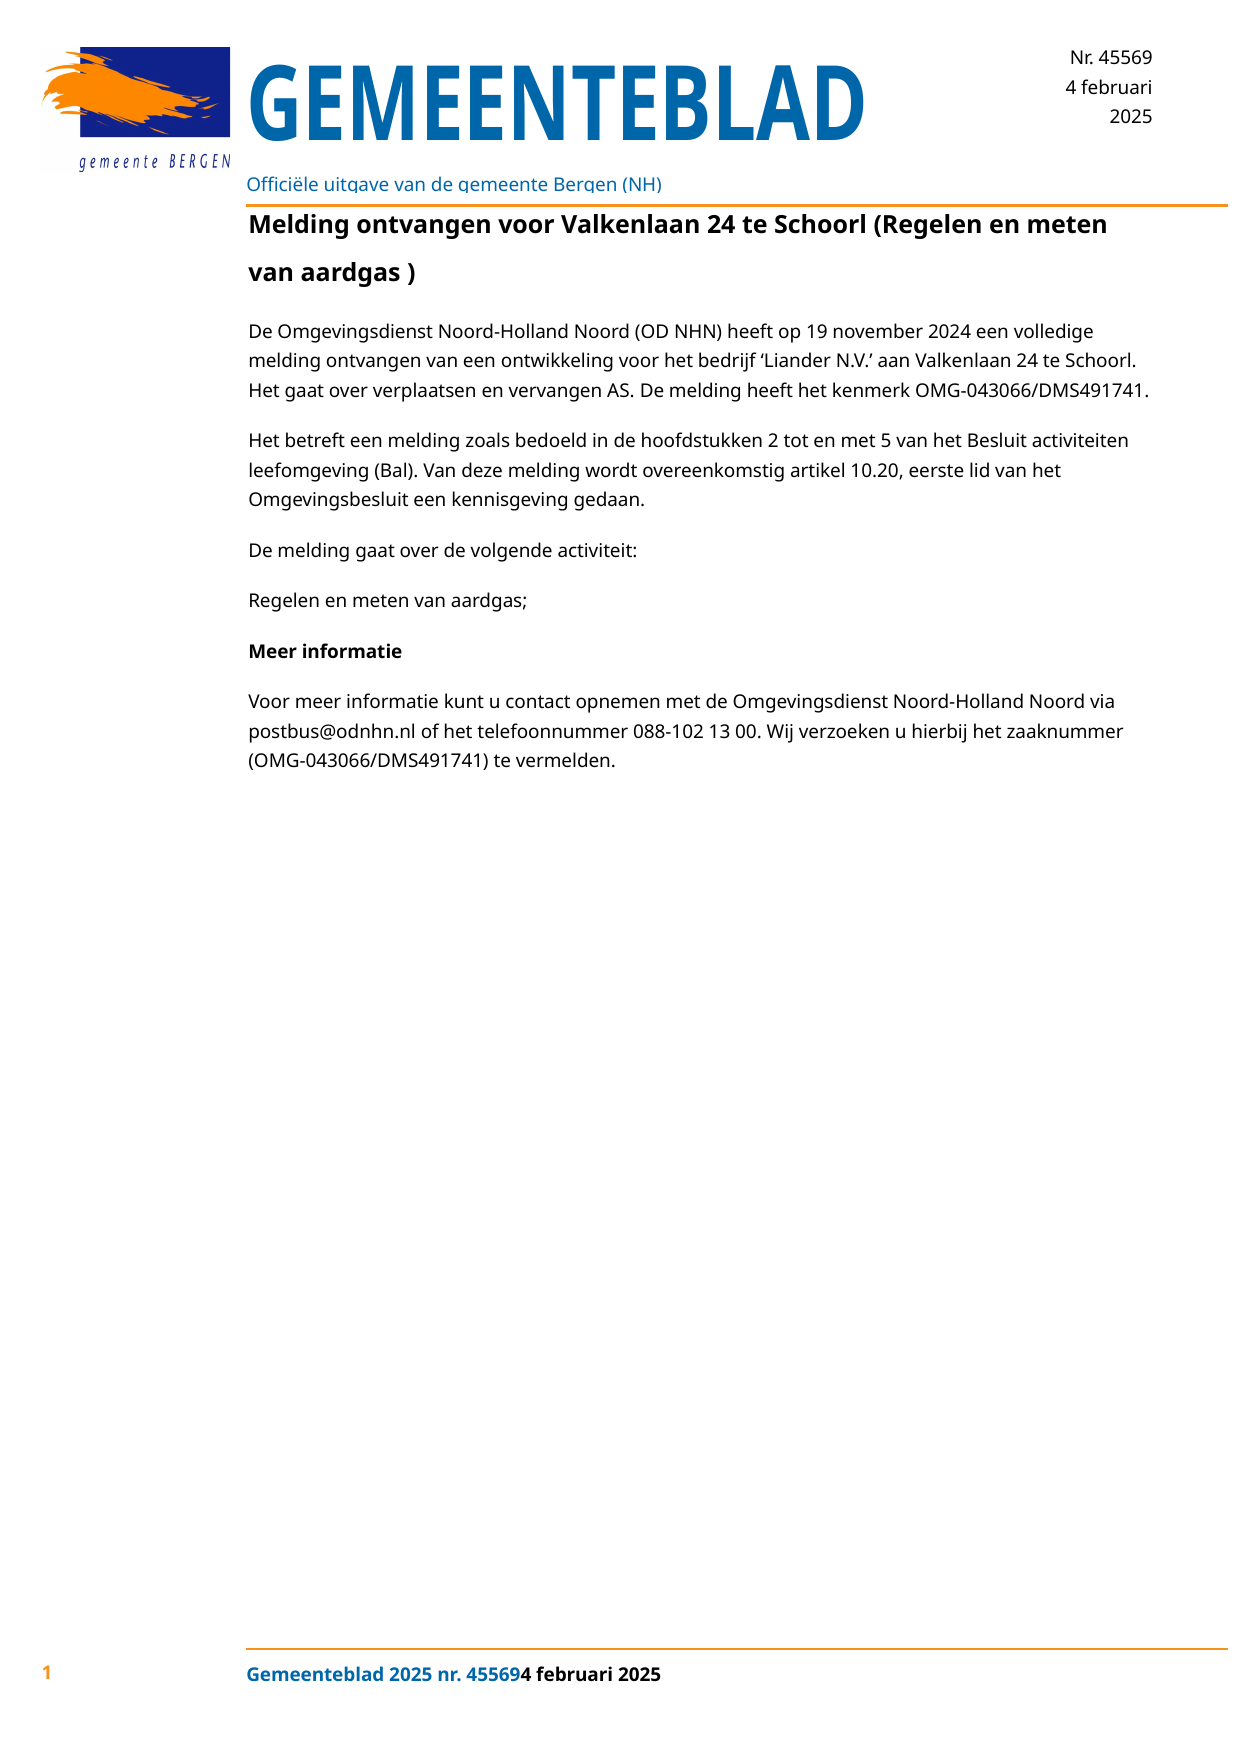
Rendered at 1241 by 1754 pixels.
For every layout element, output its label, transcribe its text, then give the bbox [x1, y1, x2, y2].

text Meer informatie [248, 638, 1152, 664]
text Melding ontvangen voor Valkenlaan 24 te Schoorl (Regelen en meten van aardgas ) [248, 207, 1152, 288]
picture [41, 47, 231, 172]
text Regelen en meten van aardgas; [248, 587, 1152, 613]
text De melding gaat over de volgende activiteit: [248, 537, 1152, 563]
text Het betreft een melding zoals bedoeld in de hoofdstukken 2 tot en met 5 van het Besluit activiteiten leefomgeving (Bal). Van deze melding wordt overeenkomstig artikel 10.20, eerste lid van het Omgevingsbesluit een kennisgeving gedaan. [248, 427, 1152, 512]
text De Omgevingsdienst Noord-Holland Noord (OD NHN) heeft op 19 november 2024 een volledige melding ontvangen van een ontwikkeling voor het bedrijf ‘Liander N.V.’ aan Valkenlaan 24 te Schoorl. Het gaat over verplaatsen en vervangen AS. De melding heeft het kenmerk OMG-043066/DMS491741. [248, 318, 1152, 403]
text Voor meer informatie kunt u contact opnemen met de Omgevingsdienst Noord-Holland Noord via postbus@odnhn.nl of het telefoonnummer 088-102 13 00. Wij verzoeken u hierbij het zaaknummer (OMG-043066/DMS491741) te vermelden. [248, 688, 1152, 773]
